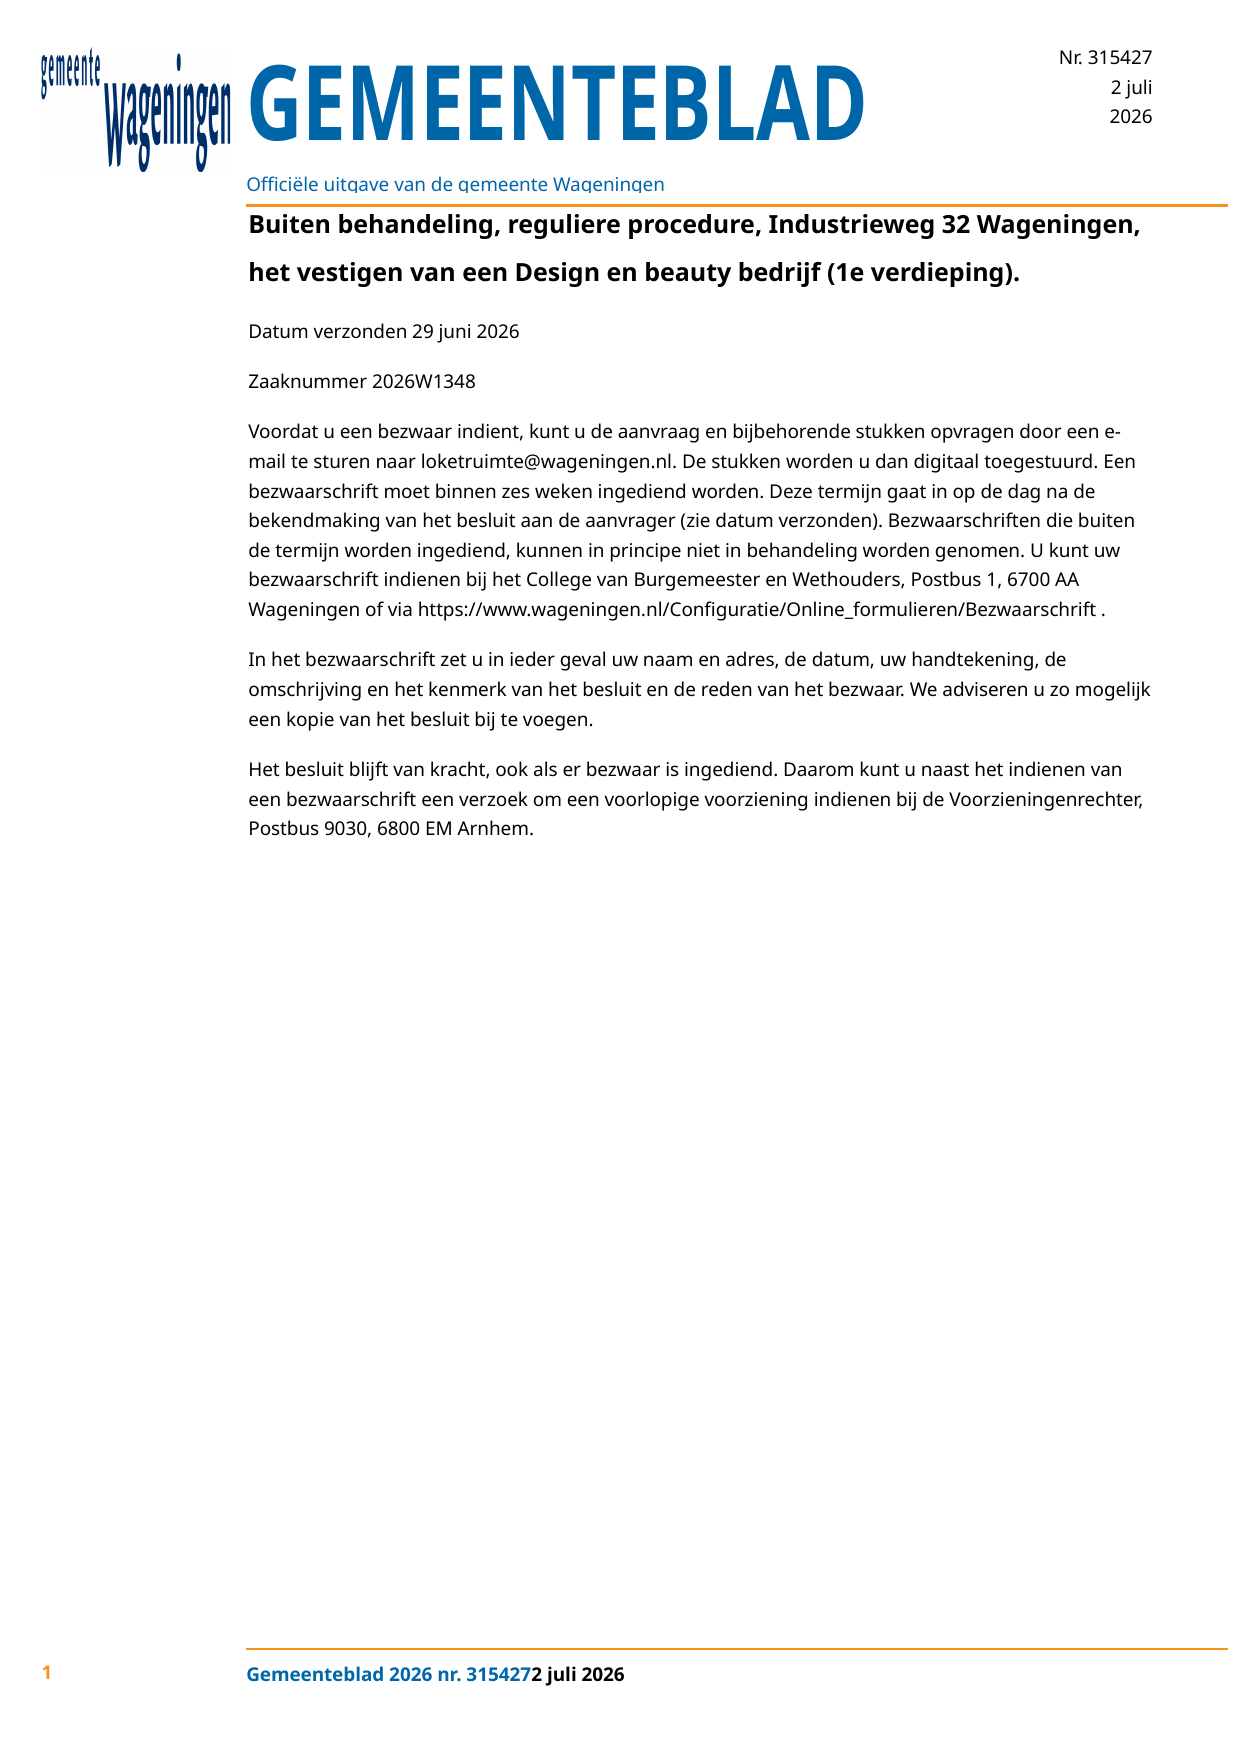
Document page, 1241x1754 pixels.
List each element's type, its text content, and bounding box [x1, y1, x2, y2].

text Het besluit blijft van kracht, ook als er bezwaar is ingediend. Daarom kunt u naast het indienen van een bezwaarschrift een verzoek om een voorlopige voorziening indienen bij de Voorzieningenrechter, Postbus 9030, 6800 EM Arnhem. [248, 756, 1152, 841]
text Voordat u een bezwaar indient, kunt u de aanvraag en bijbehorende stukken opvragen door een e-mail te sturen naar loketruimte@wageningen.nl. De stukken worden u dan digitaal toegestuurd. Een bezwaarschrift moet binnen zes weken ingediend worden. Deze termijn gaat in op de dag na de bekendmaking van het besluit aan de aanvrager (zie datum verzonden). Bezwaarschriften die buiten de termijn worden ingediend, kunnen in principe niet in behandeling worden genomen. U kunt uw bezwaarschrift indienen bij het College van Burgemeester en Wethouders, Postbus 1, 6700 AA Wageningen of via https://www.wageningen.nl/Configuratie/Online_formulieren/Bezwaarschrift . [248, 419, 1152, 622]
text Zaaknummer 2026W1348 [248, 368, 1152, 394]
text In het bezwaarschrift zet u in ieder geval uw naam en adres, de datum, uw handtekening, de omschrijving en het kenmerk van het besluit en de reden van het bezwaar. We adviseren u zo mogelijk een kopie van het besluit bij te voegen. [248, 647, 1152, 732]
text Datum verzonden 29 juni 2026 [248, 318, 1152, 344]
picture [41, 47, 231, 172]
text Buiten behandeling, reguliere procedure, Industrieweg 32 Wageningen, het vestigen van een Design en beauty bedrijf (1e verdieping). [248, 207, 1152, 288]
